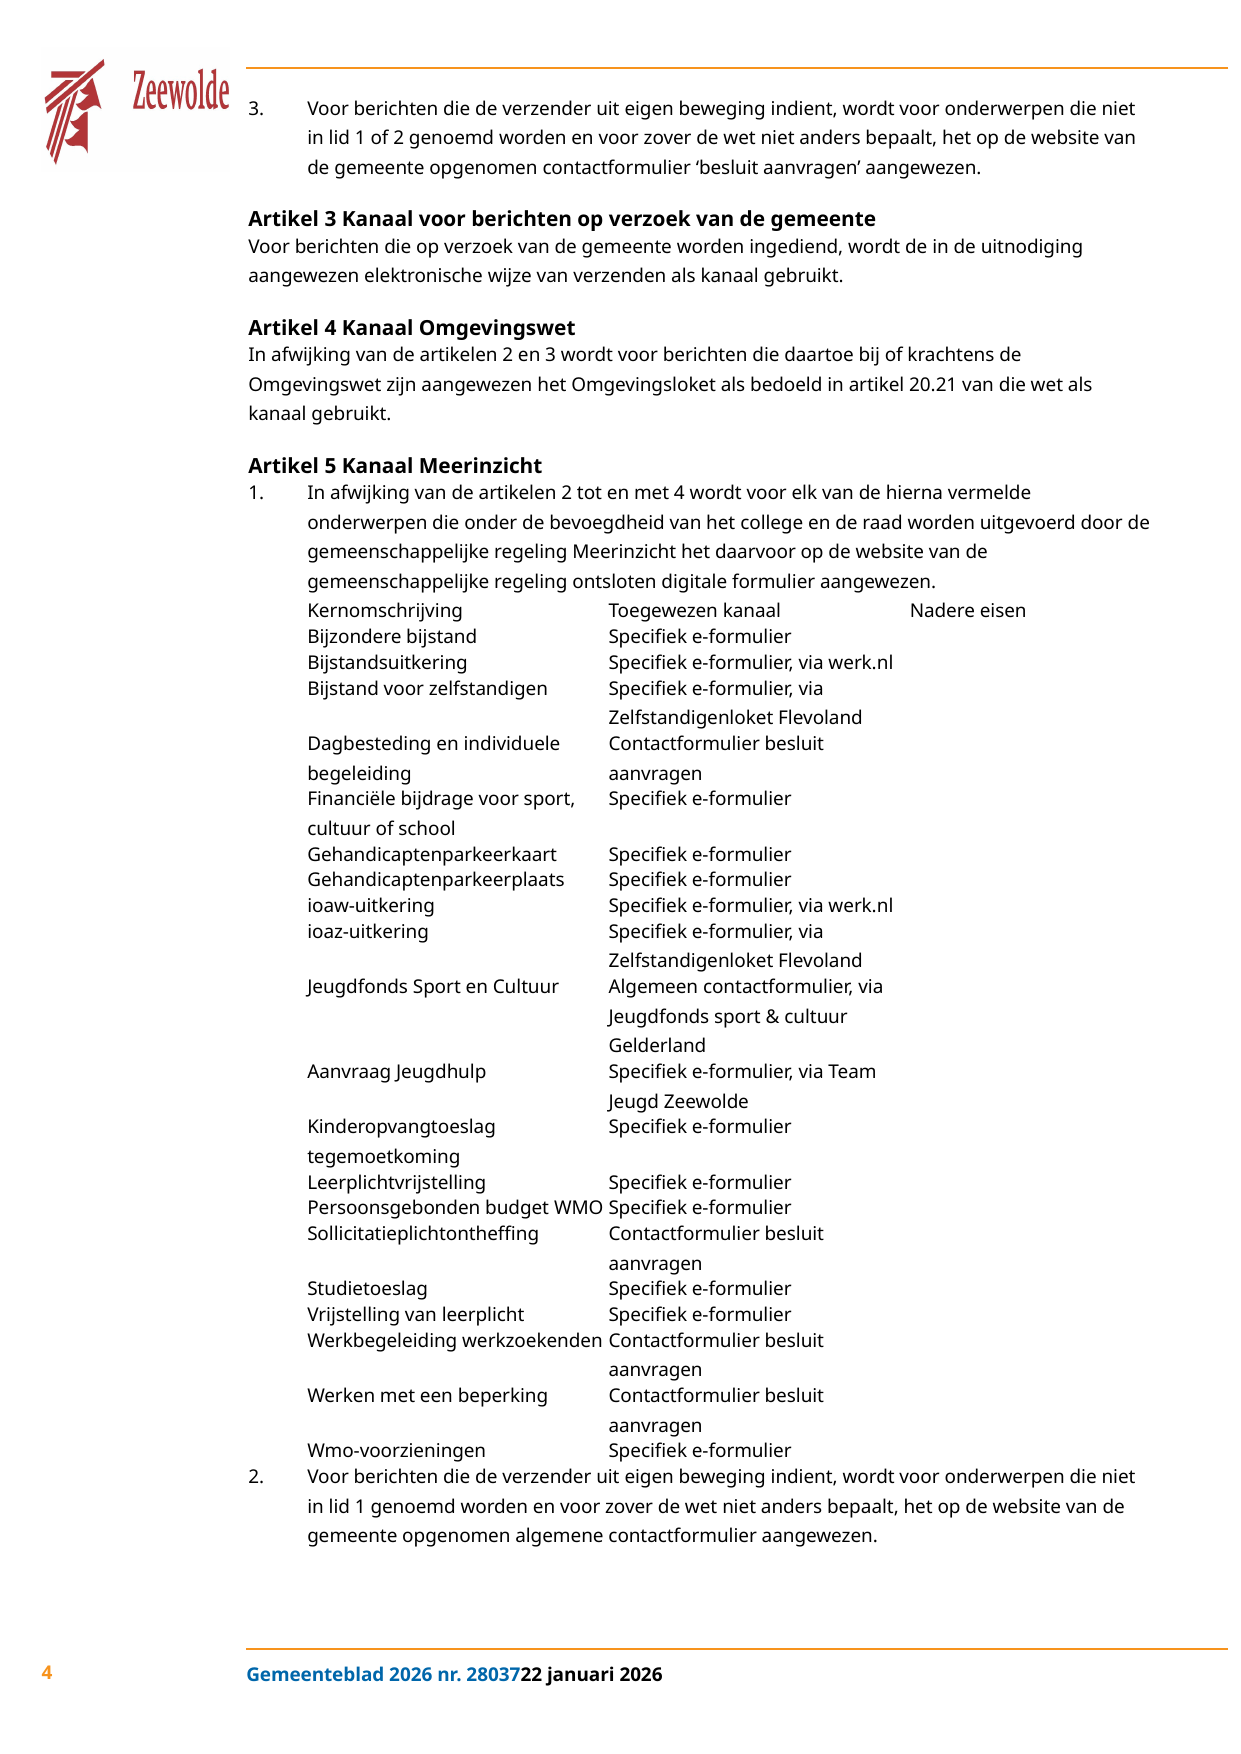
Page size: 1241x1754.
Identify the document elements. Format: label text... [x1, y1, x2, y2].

table_cell [910, 1220, 1211, 1276]
table_cell Persoonsgebonden budget WMO [307, 1195, 608, 1220]
table_cell [910, 624, 1211, 649]
table_cell Specifiek e-formulier, via Zelfstandigenloket Flevoland [608, 918, 909, 973]
table_cell Financiële bijdrage voor sport, cultuur of school [307, 786, 608, 841]
table_cell Specifiek e-formulier, via Zelfstandigenloket Flevoland [608, 675, 909, 730]
table_cell Bijzondere bijstand [307, 624, 608, 649]
table_cell Specifiek e-formulier [608, 867, 909, 892]
table_cell ioaz-uitkering [307, 918, 608, 973]
list Voor berichten die de verzender uit eigen beweging indient, wordt voor onderwerpen die niet in lid 1 of 2 genoemd worden en voor zover de wet niet anders bepaalt, het op de website van de gemeente opgenomen contactformulier ‘besluit aanvragen’ aangewezen. [248, 95, 1152, 180]
table_cell [910, 918, 1211, 973]
table_cell Contactformulier besluit aanvragen [608, 730, 909, 786]
table_cell Specifiek e-formulier [608, 1195, 909, 1220]
table_cell Contactformulier besluit aanvragen [608, 1383, 909, 1438]
table_cell Werken met een beperking [307, 1383, 608, 1438]
table_cell Contactformulier besluit aanvragen [608, 1327, 909, 1382]
table_cell Vrijstelling van leerplicht [307, 1301, 608, 1327]
table_cell Specifiek e-formulier, via werk.nl [608, 649, 909, 675]
table_cell [910, 973, 1211, 1058]
table_cell Contactformulier besluit aanvragen [608, 1220, 909, 1276]
table_cell Specifiek e-formulier [608, 1114, 909, 1169]
table_cell Bijstandsuitkering [307, 649, 608, 675]
table_cell Bijstand voor zelfstandigen [307, 675, 608, 730]
table_cell Sollicitatieplichtontheffing [307, 1220, 608, 1276]
table_cell [910, 1383, 1211, 1438]
table_cell [910, 867, 1211, 892]
table_cell Werkbegeleiding werkzoekenden [307, 1327, 608, 1382]
table_cell Aanvraag Jeugdhulp [307, 1058, 608, 1113]
table_cell [910, 1301, 1211, 1327]
list In afwijking van de artikelen 2 tot en met 4 wordt voor elk van de hierna vermelde onderwerpen die onder de bevoegdheid van het college en de raad worden uitgevoerd door de gemeenschappelijke regeling Meerinzicht het daarvoor op de website van de gemeenschappelijke regeling ontsloten digitale formulier aangewezen. [248, 479, 1152, 594]
table_cell Specifiek e-formulier [608, 624, 909, 649]
table_cell Studietoeslag [307, 1276, 608, 1301]
table_cell [910, 1114, 1211, 1169]
table_cell Wmo-voorzieningen [307, 1438, 608, 1463]
table_cell Specifiek e-formulier [608, 1276, 909, 1301]
table_cell [910, 1169, 1211, 1194]
table_cell Gehandicaptenparkeerkaart [307, 841, 608, 867]
table_cell Dagbesteding en individuele begeleiding [307, 730, 608, 786]
table_cell Leerplichtvrijstelling [307, 1169, 608, 1194]
table_cell Specifiek e-formulier [608, 841, 909, 867]
table_cell Specifiek e-formulier [608, 1301, 909, 1327]
table_cell Jeugdfonds Sport en Cultuur [307, 973, 608, 1058]
table_cell Kinderopvangtoeslag tegemoetkoming [307, 1114, 608, 1169]
table_cell Gehandicaptenparkeerplaats [307, 867, 608, 892]
table_cell Specifiek e-formulier [608, 1438, 909, 1463]
text Artikel 3 Kanaal voor berichten op verzoek van de gemeente [248, 204, 1152, 233]
list Voor berichten die de verzender uit eigen beweging indient, wordt voor onderwerpen die niet in lid 1 genoemd worden en voor zover de wet niet anders bepaalt, het op de website van de gemeente opgenomen algemene contactformulier aangewezen. [248, 1463, 1152, 1548]
text Voor berichten die op verzoek van de gemeente worden ingediend, wordt de in de uitnodiging aangewezen elektronische wijze van verzenden als kanaal gebruikt. [248, 233, 1152, 288]
text Artikel 5 Kanaal Meerinzicht [248, 451, 1152, 479]
table_cell [910, 1195, 1211, 1220]
table_cell [910, 1058, 1211, 1113]
table_header Nadere eisen [910, 598, 1211, 623]
table_header Toegewezen kanaal [608, 598, 909, 623]
table_cell [910, 730, 1211, 786]
table_cell Specifiek e-formulier, via werk.nl [608, 892, 909, 918]
table_cell [910, 786, 1211, 841]
table_cell [910, 1276, 1211, 1301]
table_cell Specifiek e-formulier, via Team Jeugd Zeewolde [608, 1058, 909, 1113]
table_cell Specifiek e-formulier [608, 786, 909, 841]
picture [41, 47, 231, 172]
table_cell [910, 1327, 1211, 1382]
table_cell Specifiek e-formulier [608, 1169, 909, 1194]
text In afwijking van de artikelen 2 en 3 wordt voor berichten die daartoe bij of krachtens de Omgevingswet zijn aangewezen het Omgevingsloket als bedoeld in artikel 20.21 van die wet als kanaal gebruikt. [248, 341, 1152, 426]
table_header Kernomschrijving [307, 598, 608, 623]
text Artikel 4 Kanaal Omgevingswet [248, 313, 1152, 341]
table_cell [910, 649, 1211, 675]
table_cell [910, 675, 1211, 730]
table_cell Algemeen contactformulier, via Jeugdfonds sport & cultuur Gelderland [608, 973, 909, 1058]
table_cell ioaw-uitkering [307, 892, 608, 918]
table_cell [910, 892, 1211, 918]
table_cell [910, 1438, 1211, 1463]
table_cell [910, 841, 1211, 867]
